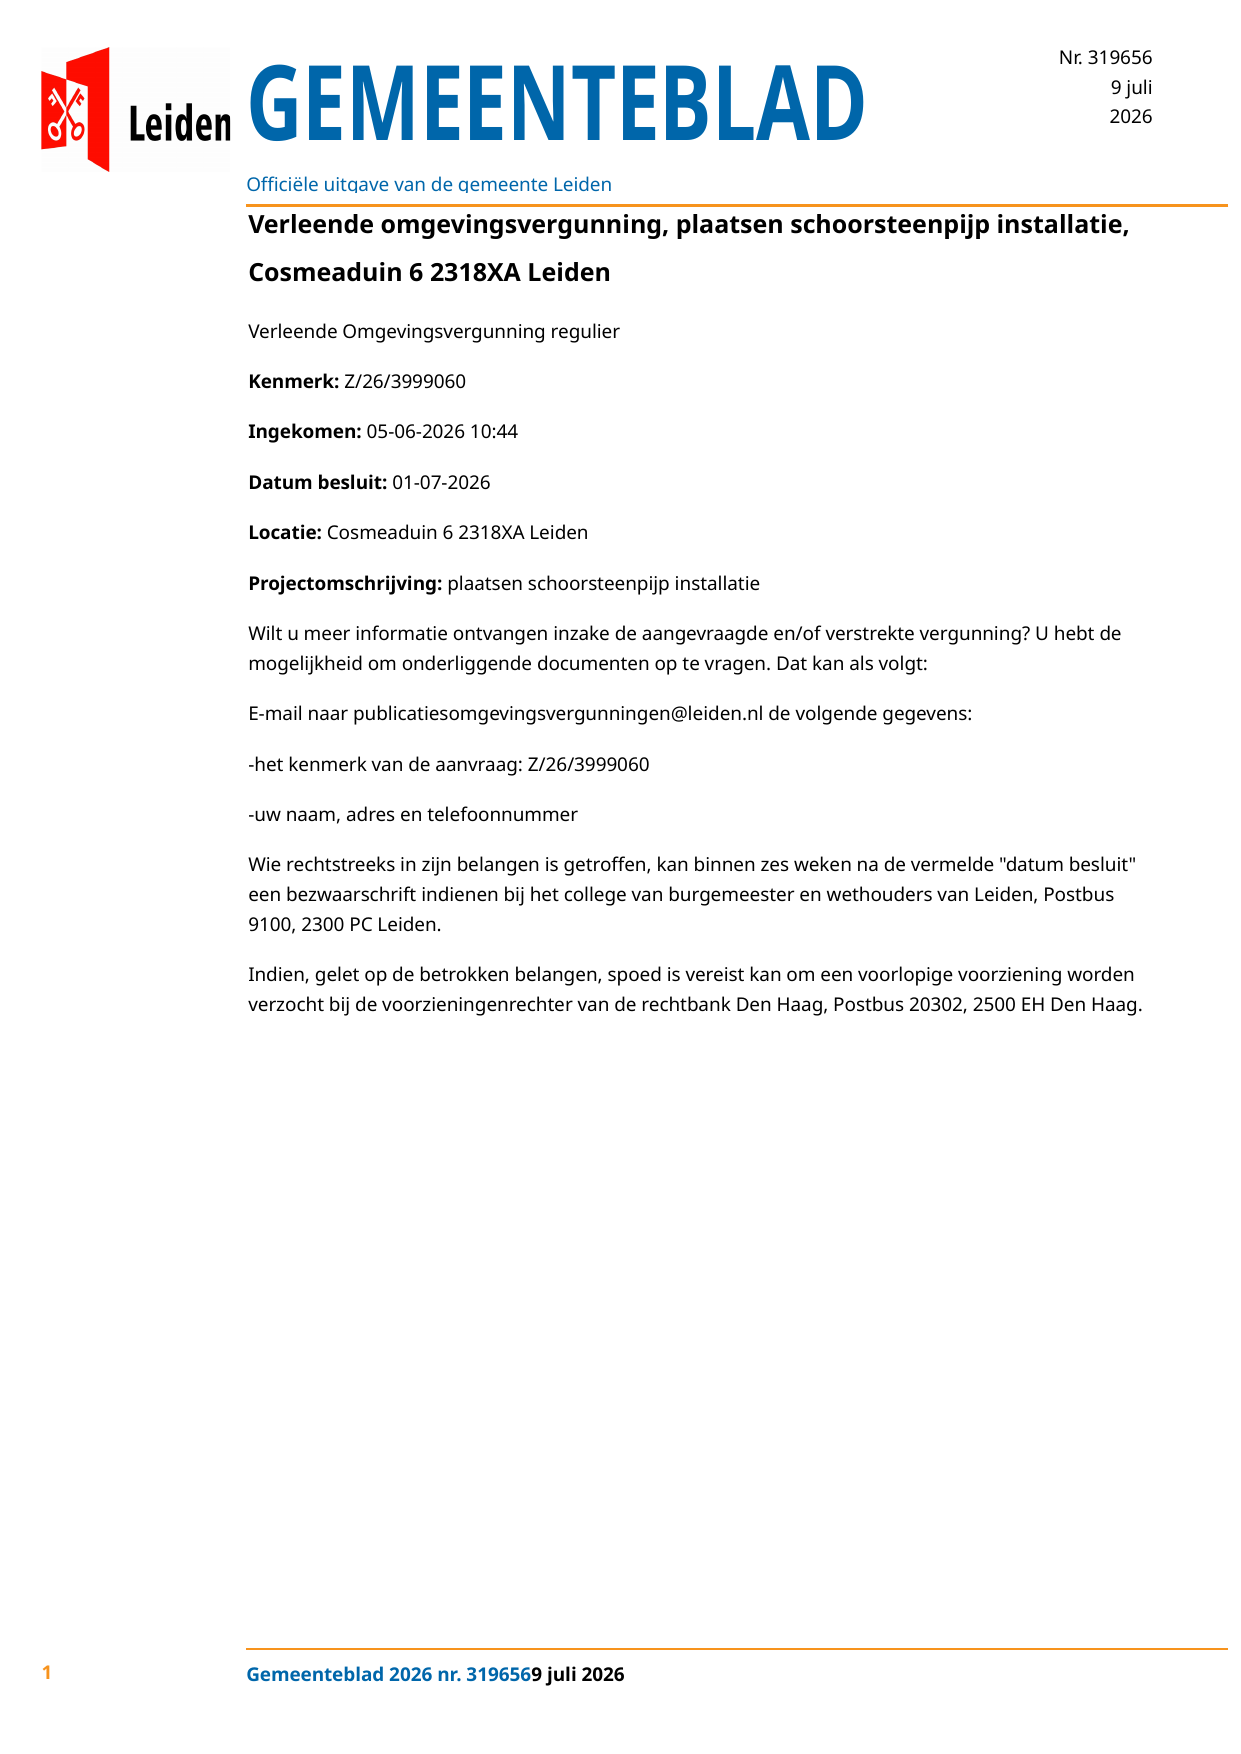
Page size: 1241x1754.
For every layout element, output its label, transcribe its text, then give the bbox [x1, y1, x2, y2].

text Locatie: Cosmeaduin 6 2318XA Leiden [248, 519, 1152, 545]
text Projectomschrijving: plaatsen schoorsteenpijp installatie [248, 570, 1152, 596]
text E-mail naar publicatiesomgevingsvergunningen@leiden.nl de volgende gegevens: [248, 700, 1152, 726]
text Wilt u meer informatie ontvangen inzake de aangevraagde en/of verstrekte vergunning? U hebt de mogelijkheid om onderliggende documenten op te vragen. Dat kan als volgt: [248, 620, 1152, 676]
text Indien, gelet op de betrokken belangen, spoed is vereist kan om een voorlopige voorziening worden verzocht bij de voorzieningenrechter van de rechtbank Den Haag, Postbus 20302, 2500 EH Den Haag. [248, 961, 1152, 1017]
text -het kenmerk van de aanvraag: Z/26/3999060 [248, 751, 1152, 777]
text Verleende omgevingsvergunning, plaatsen schoorsteenpijp installatie, Cosmeaduin 6 2318XA Leiden [248, 207, 1152, 288]
text Wie rechtstreeks in zijn belangen is getroffen, kan binnen zes weken na de vermelde "datum besluit" een bezwaarschrift indienen bij het college van burgemeester en wethouders van Leiden, Postbus 9100, 2300 PC Leiden. [248, 852, 1152, 937]
picture [41, 47, 231, 172]
text Datum besluit: 01-07-2026 [248, 469, 1152, 495]
text Ingekomen: 05-06-2026 10:44 [248, 419, 1152, 444]
text -uw naam, adres en telefoonnummer [248, 801, 1152, 827]
text Kenmerk: Z/26/3999060 [248, 368, 1152, 394]
text Verleende Omgevingsvergunning regulier [248, 318, 1152, 344]
